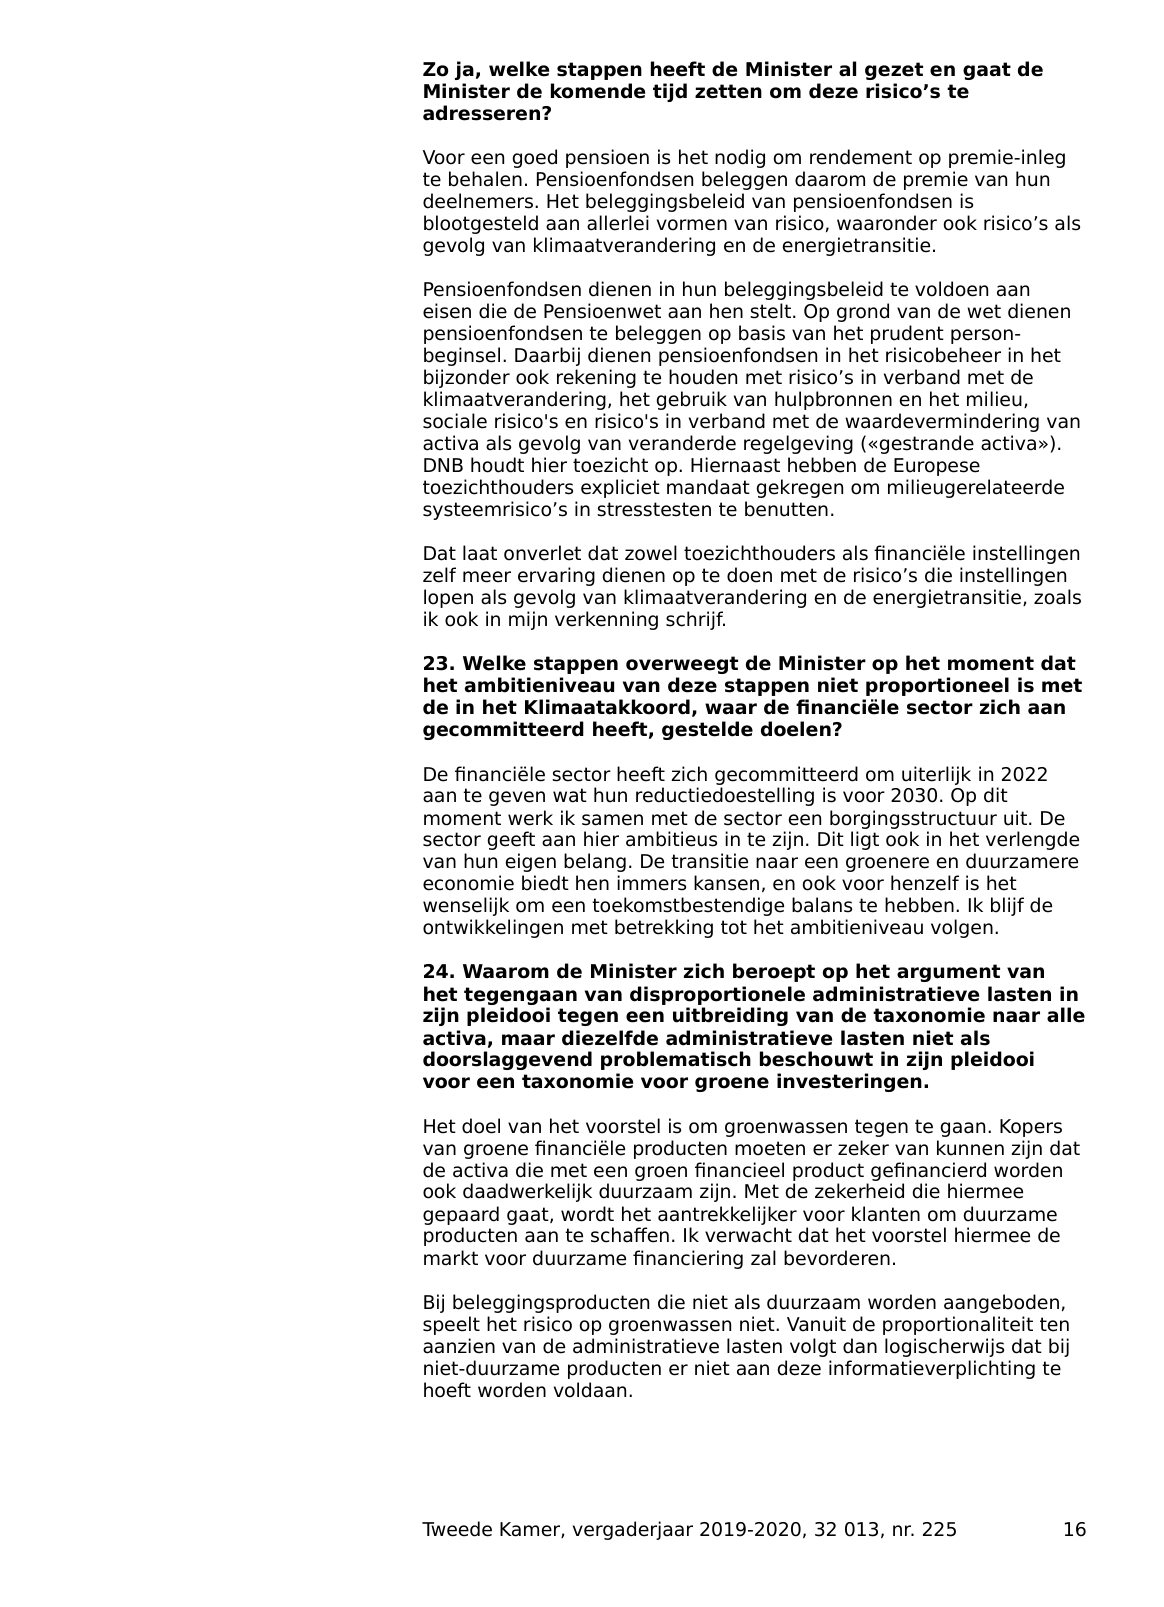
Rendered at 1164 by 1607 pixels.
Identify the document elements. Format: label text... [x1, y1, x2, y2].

text De financiële sector heeft zich gecommitteerd om uiterlijk in 2022 aan te geven wat hun reductiedoestelling is voor 2030. Op dit moment werk ik samen met de sector een borgingsstructuur uit. De sector geeft aan hier ambitieus in te zijn. Dit ligt ook in het verlengde van hun eigen belang. De transitie naar een groenere en duurzamere economie biedt hen immers kansen, en ook voor henzelf is het wenselijk om een toekomstbestendige balans te hebben. Ik blijf de ontwikkelingen met betrekking tot het ambitieniveau volgen. [422, 763, 1087, 939]
text Het doel van het voorstel is om groenwassen tegen te gaan. Kopers van groene financiële producten moeten er zeker van kunnen zijn dat de activa die met een groen financieel product gefinancierd worden ook daadwerkelijk duurzaam zijn. Met de zekerheid die hiermee gepaard gaat, wordt het aantrekkelijker voor klanten om duurzame producten aan te schaffen. Ik verwacht dat het voorstel hiermee de markt voor duurzame financiering zal bevorderen. [422, 1116, 1087, 1269]
text Bij beleggingsproducten die niet als duurzaam worden aangeboden, speelt het risico op groenwassen niet. Vanuit de proportionaliteit ten aanzien van de administratieve lasten volgt dan logischerwijs dat bij niet-duurzame producten er niet aan deze informatieverplichting te hoeft worden voldaan. [422, 1292, 1087, 1401]
text Pensioenfondsen dienen in hun beleggingsbeleid te voldoen aan eisen die de Pensioenwet aan hen stelt. Op grond van de wet dienen pensioenfondsen te beleggen op basis van het prudent person-beginsel. Daarbij dienen pensioenfondsen in het risicobeheer in het bijzonder ook rekening te houden met risico’s in verband met de klimaatverandering, het gebruik van hulpbronnen en het milieu, sociale risico's en risico's in verband met de waardevermindering van activa als gevolg van veranderde regelgeving («gestrande activa»). DNB houdt hier toezicht op. Hiernaast hebben de Europese toezichthouders expliciet mandaat gekregen om milieugerelateerde systeemrisico’s in stresstesten te benutten. [422, 279, 1087, 521]
text 23. Welke stappen overweegt de Minister op het moment dat het ambitieniveau van deze stappen niet proportioneel is met de in het Klimaatakkoord, waar de financiële sector zich aan gecommitteerd heeft, gestelde doelen? [422, 653, 1087, 741]
text Zo ja, welke stappen heeft de Minister al gezet en gaat de Minister de komende tijd zetten om deze risico’s te adresseren? [422, 59, 1087, 125]
text Dat laat onverlet dat zowel toezichthouders als financiële instellingen zelf meer ervaring dienen op te doen met de risico’s die instellingen lopen als gevolg van klimaatverandering en de energietransitie, zoals ik ook in mijn verkenning schrijf. [422, 543, 1087, 631]
text Voor een goed pensioen is het nodig om rendement op premie-inleg te behalen. Pensioenfondsen beleggen daarom de premie van hun deelnemers. Het beleggingsbeleid van pensioenfondsen is blootgesteld aan allerlei vormen van risico, waaronder ook risico’s als gevolg van klimaatverandering en de energietransitie. [422, 147, 1087, 257]
text 24. Waarom de Minister zich beroept op het argument van het tegengaan van disproportionele administratieve lasten in zijn pleidooi tegen een uitbreiding van de taxonomie naar alle activa, maar diezelfde administratieve lasten niet als doorslaggevend problematisch beschouwt in zijn pleidooi voor een taxonomie voor groene investeringen. [422, 961, 1087, 1093]
